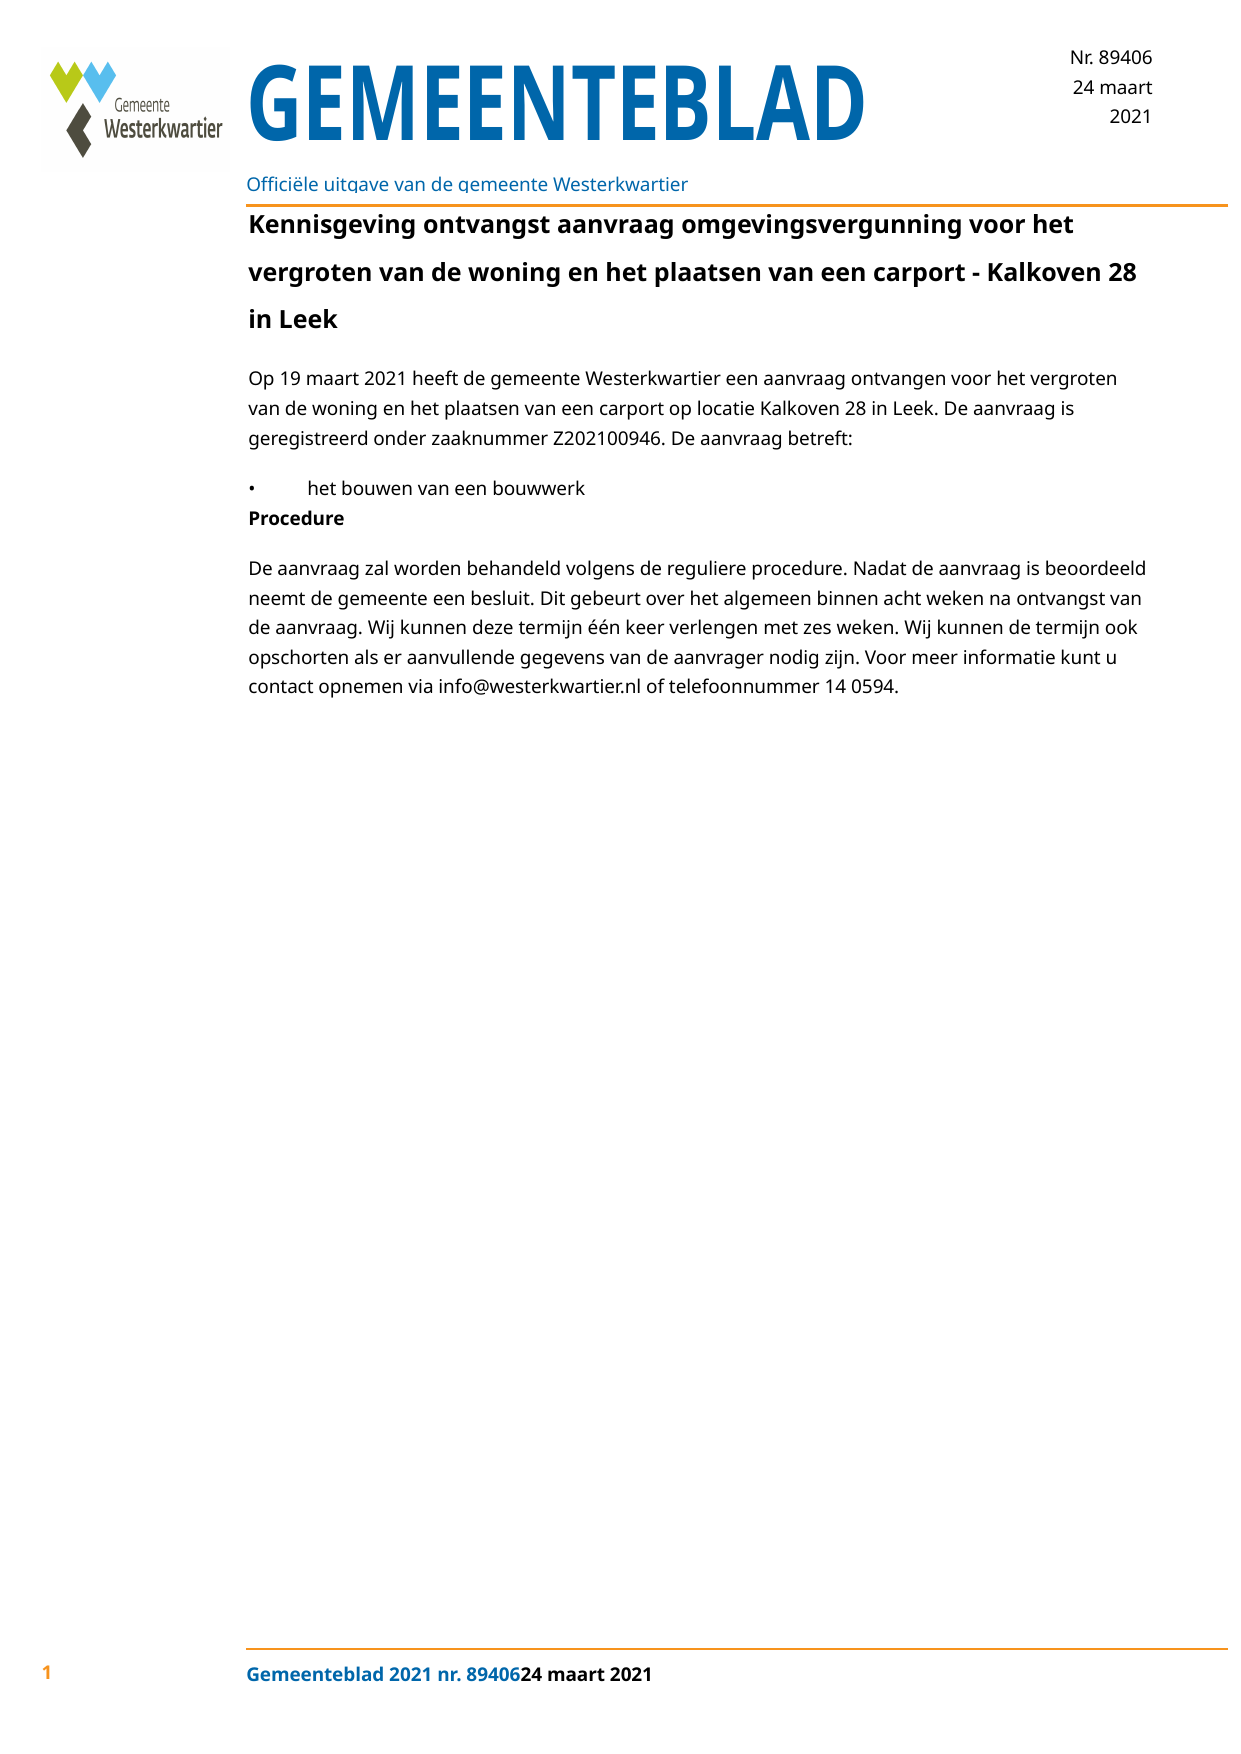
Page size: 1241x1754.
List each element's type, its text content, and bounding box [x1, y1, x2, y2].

text Kennisgeving ontvangst aanvraag omgevingsvergunning voor het vergroten van de woning en het plaatsen van een carport - Kalkoven 28 in Leek [248, 207, 1152, 336]
text Op 19 maart 2021 heeft de gemeente Westerkwartier een aanvraag ontvangen voor het vergroten van de woning en het plaatsen van een carport op locatie Kalkoven 28 in Leek. De aanvraag is geregistreerd onder zaaknummer Z202100946. De aanvraag betreft: [248, 366, 1152, 450]
text Procedure [248, 505, 1152, 530]
picture [41, 47, 231, 172]
list het bouwen van een bouwwerk [248, 475, 1152, 501]
text De aanvraag zal worden behandeld volgens de reguliere procedure. Nadat de aanvraag is beoordeeld neemt de gemeente een besluit. Dit gebeurt over het algemeen binnen acht weken na ontvangst van de aanvraag. Wij kunnen deze termijn één keer verlengen met zes weken. Wij kunnen de termijn ook opschorten als er aanvullende gegevens van de aanvrager nodig zijn. Voor meer informatie kunt u contact opnemen via info@westerkwartier.nl of telefoonnummer 14 0594. [248, 555, 1152, 699]
